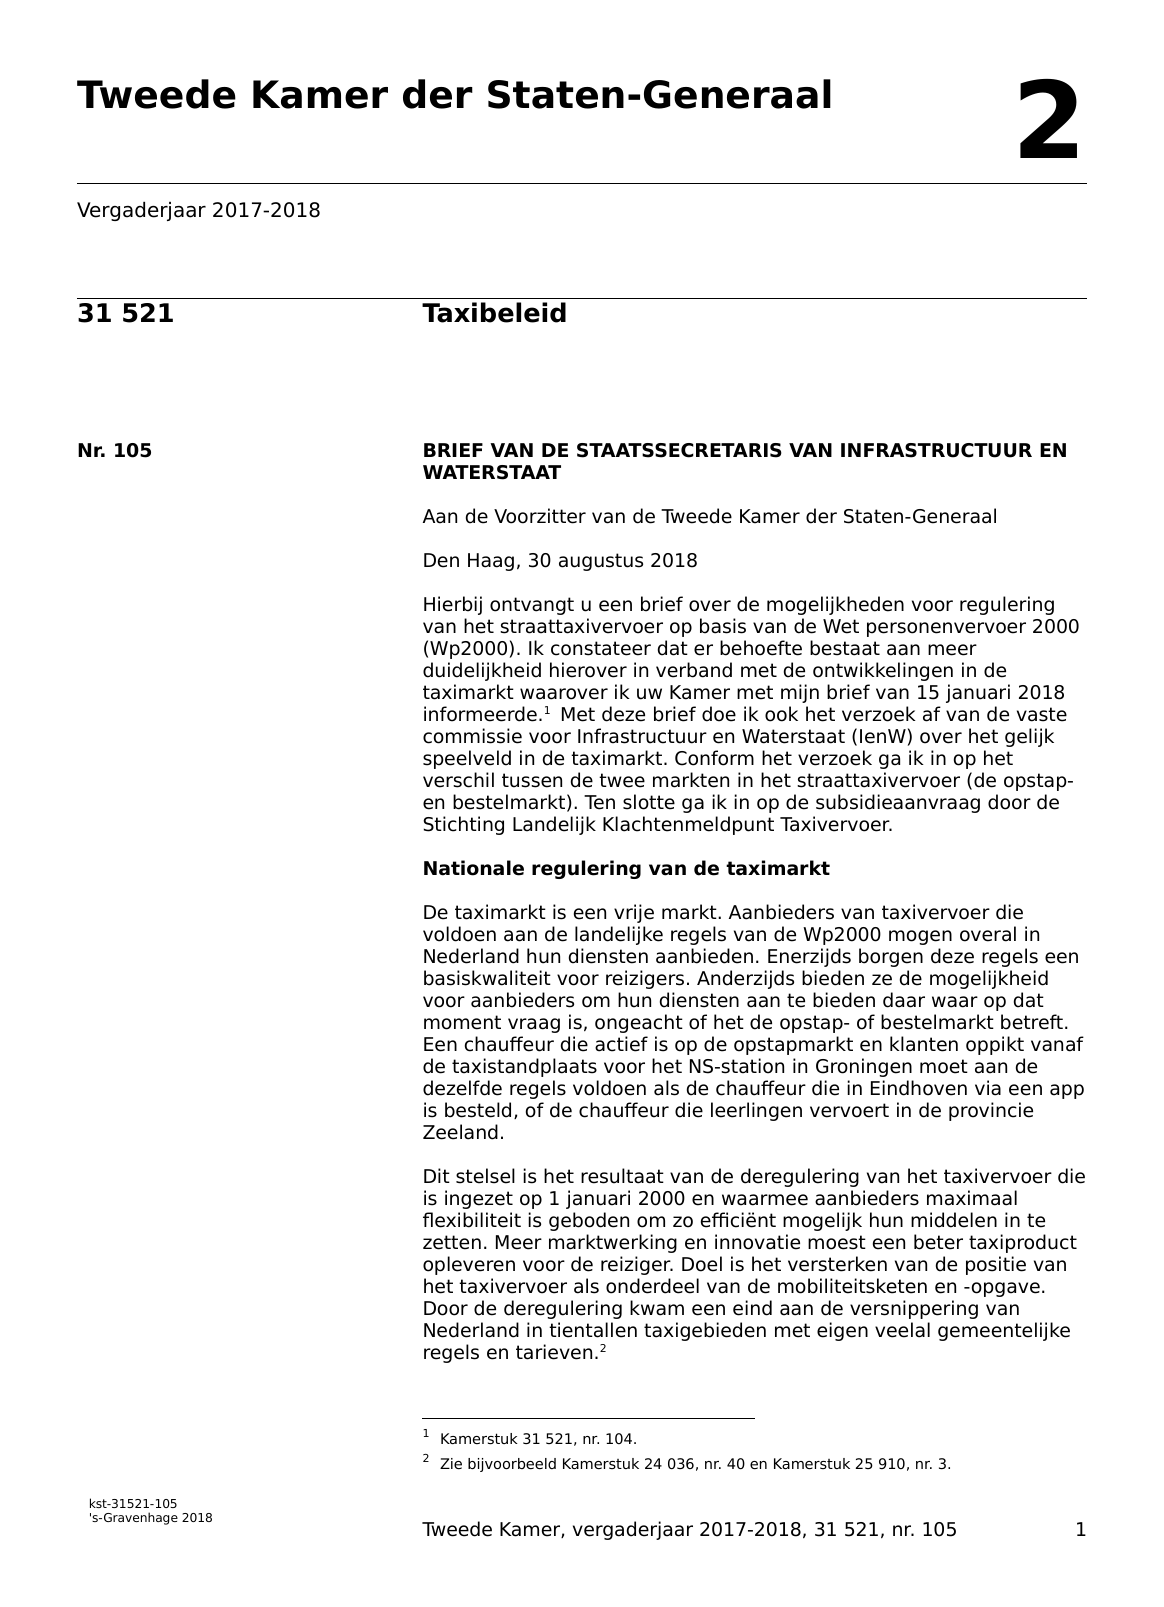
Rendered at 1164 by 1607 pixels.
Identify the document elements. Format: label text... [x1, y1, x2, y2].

text Den Haag, 30 augustus 2018 [422, 550, 1087, 572]
table_cell Vergaderjaar 2017-2018 [77, 184, 1087, 298]
text Aan de Voorzitter van de Tweede Kamer der Staten-Generaal [422, 506, 1087, 528]
table_header Tweede Kamer der Staten-Generaal [77, 59, 886, 183]
table_header 2 [886, 59, 1087, 183]
subtitle 31 521 Taxibeleid [77, 299, 1087, 329]
text Hierbij ontvangt u een brief over de mogelijkheden voor regulering van het straattaxivervoer op basis van de Wet personenvervoer 2000 (Wp2000). Ik constateer dat er behoefte bestaat aan meer duidelijkheid hierover in verband met de ontwikkelingen in de taximarkt waarover ik uw Kamer met mijn brief van 15 januari 2018 informeerde. Met deze brief doe ik ook het verzoek af van de vaste commissie voor Infrastructuur en Waterstaat (IenW) over het gelijk speelveld in de taximarkt. Conform het verzoek ga ik in op het verschil tussen de twee markten in het straattaxivervoer (de opstap- en bestelmarkt). Ten slotte ga ik in op de subsidieaanvraag door de Stichting Landelijk Klachtenmeldpunt Taxivervoer. [422, 594, 1087, 836]
text Kamerstuk 31 521, nr. 104. [422, 1427, 1087, 1449]
text De taximarkt is een vrije markt. Aanbieders van taxivervoer die voldoen aan de landelijke regels van de Wp2000 mogen overal in Nederland hun diensten aanbieden. Enerzijds borgen deze regels een basiskwaliteit voor reizigers. Anderzijds bieden ze de mogelijkheid voor aanbieders om hun diensten aan te bieden daar waar op dat moment vraag is, ongeacht of het de opstap- of bestelmarkt betreft. Een chauffeur die actief is op de opstapmarkt en klanten oppikt vanaf de taxistandplaats voor het NS-station in Groningen moet aan de dezelfde regels voldoen als de chauffeur die in Eindhoven via een app is besteld, of de chauffeur die leerlingen vervoert in de provincie Zeeland. [422, 902, 1087, 1144]
text kst-31521-105 [88, 1497, 323, 1511]
text Zie bijvoorbeeld Kamerstuk 24 036, nr. 40 en Kamerstuk 25 910, nr. 3. [422, 1452, 1087, 1474]
text 's-Gravenhage 2018 [88, 1511, 323, 1525]
subtitle Nr. 105 BRIEF VAN DE STAATSSECRETARIS VAN INFRASTRUCTUUR EN WATERSTAAT [77, 440, 1087, 484]
text Dit stelsel is het resultaat van de deregulering van het taxivervoer die is ingezet op 1 januari 2000 en waarmee aanbieders maximaal flexibiliteit is geboden om zo efficiënt mogelijk hun middelen in te zetten. Meer marktwerking en innovatie moest een beter taxiproduct opleveren voor de reiziger. Doel is het versterken van de positie van het taxivervoer als onderdeel van de mobiliteitsketen en -opgave. Door de deregulering kwam een eind aan de versnippering van Nederland in tientallen taxigebieden met eigen veelal gemeentelijke regels en tarieven. [422, 1166, 1087, 1364]
subtitle Nationale regulering van de taximarkt [422, 858, 1087, 880]
